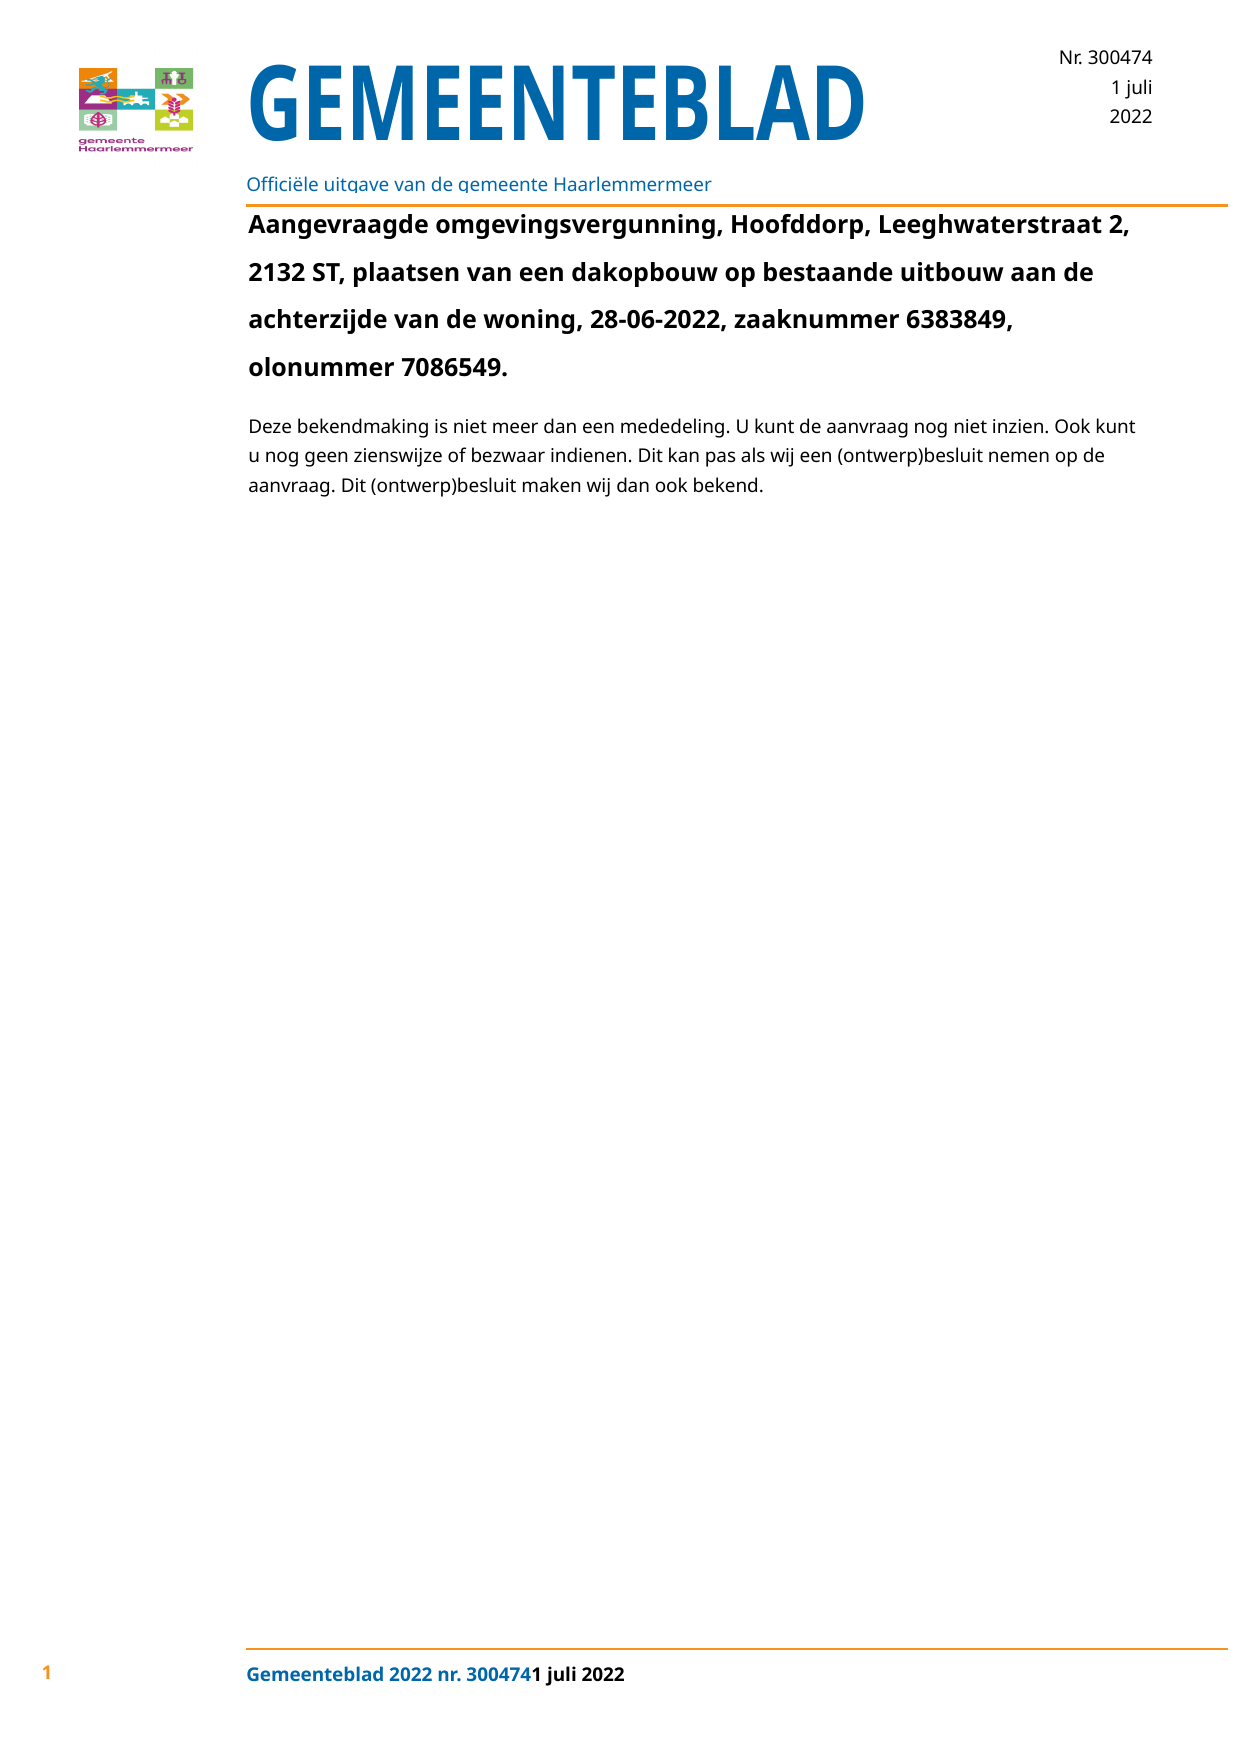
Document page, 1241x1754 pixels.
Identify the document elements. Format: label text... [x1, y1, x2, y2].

text Deze bekendmaking is niet meer dan een mededeling. U kunt de aanvraag nog niet inzien. Ook kunt u nog geen zienswijze of bezwaar indienen. Dit kan pas als wij een (ontwerp)besluit nemen op de aanvraag. Dit (ontwerp)besluit maken wij dan ook bekend. [248, 413, 1152, 498]
text Aangevraagde omgevingsvergunning, Hoofddorp, Leeghwaterstraat 2, 2132 ST, plaatsen van een dakopbouw op bestaande uitbouw aan de achterzijde van de woning, 28-06-2022, zaaknummer 6383849, olonummer 7086549. [248, 207, 1152, 384]
picture [41, 47, 231, 172]
